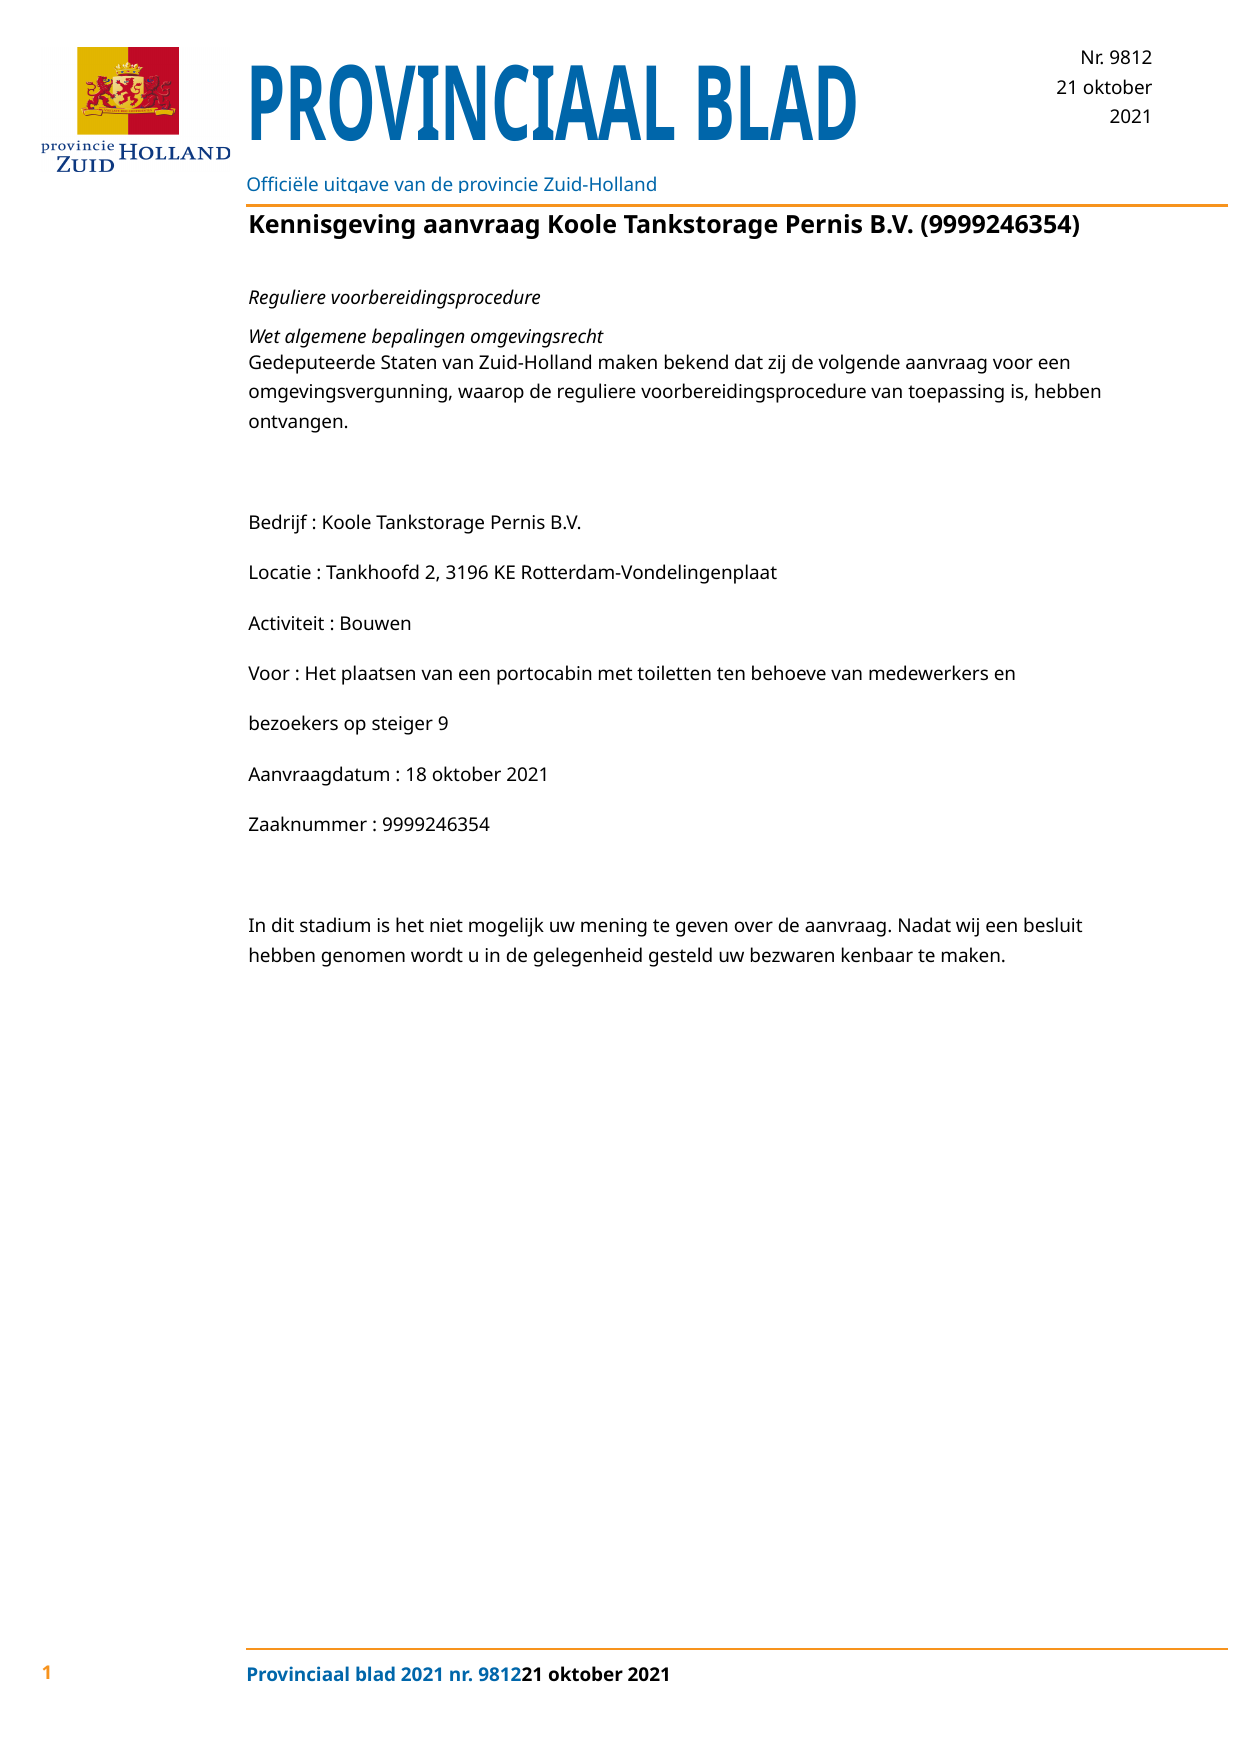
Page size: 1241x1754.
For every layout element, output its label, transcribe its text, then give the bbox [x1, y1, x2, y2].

text Gedeputeerde Staten van Zuid-Holland maken bekend dat zij de volgende aanvraag voor een omgevingsvergunning, waarop de reguliere voorbereidingsprocedure van toepassing is, hebben ontvangen. [248, 349, 1152, 434]
text Kennisgeving aanvraag Koole Tankstorage Pernis B.V. (9999246354) [248, 207, 1152, 241]
text Bedrijf : Koole Tankstorage Pernis B.V. [248, 509, 1152, 534]
text In dit stadium is het niet mogelijk uw mening te geven over de aanvraag. Nadat wij een besluit hebben genomen wordt u in de gelegenheid gesteld uw bezwaren kenbaar te maken. [248, 912, 1152, 967]
text Aanvraagdatum : 18 oktober 2021 [248, 761, 1152, 787]
text Voor : Het plaatsen van een portocabin met toiletten ten behoeve van medewerkers en [248, 660, 1152, 686]
text Activiteit : Bouwen [248, 610, 1152, 635]
text bezoekers op steiger 9 [248, 711, 1152, 736]
text Locatie : Tankhoofd 2, 3196 KE Rotterdam-Vondelingenplaat [248, 559, 1152, 585]
text Wet algemene bepalingen omgevingsrecht [248, 323, 1152, 349]
text Zaaknummer : 9999246354 [248, 811, 1152, 837]
picture [41, 47, 231, 172]
text Reguliere voorbereidingsprocedure [248, 284, 1152, 309]
